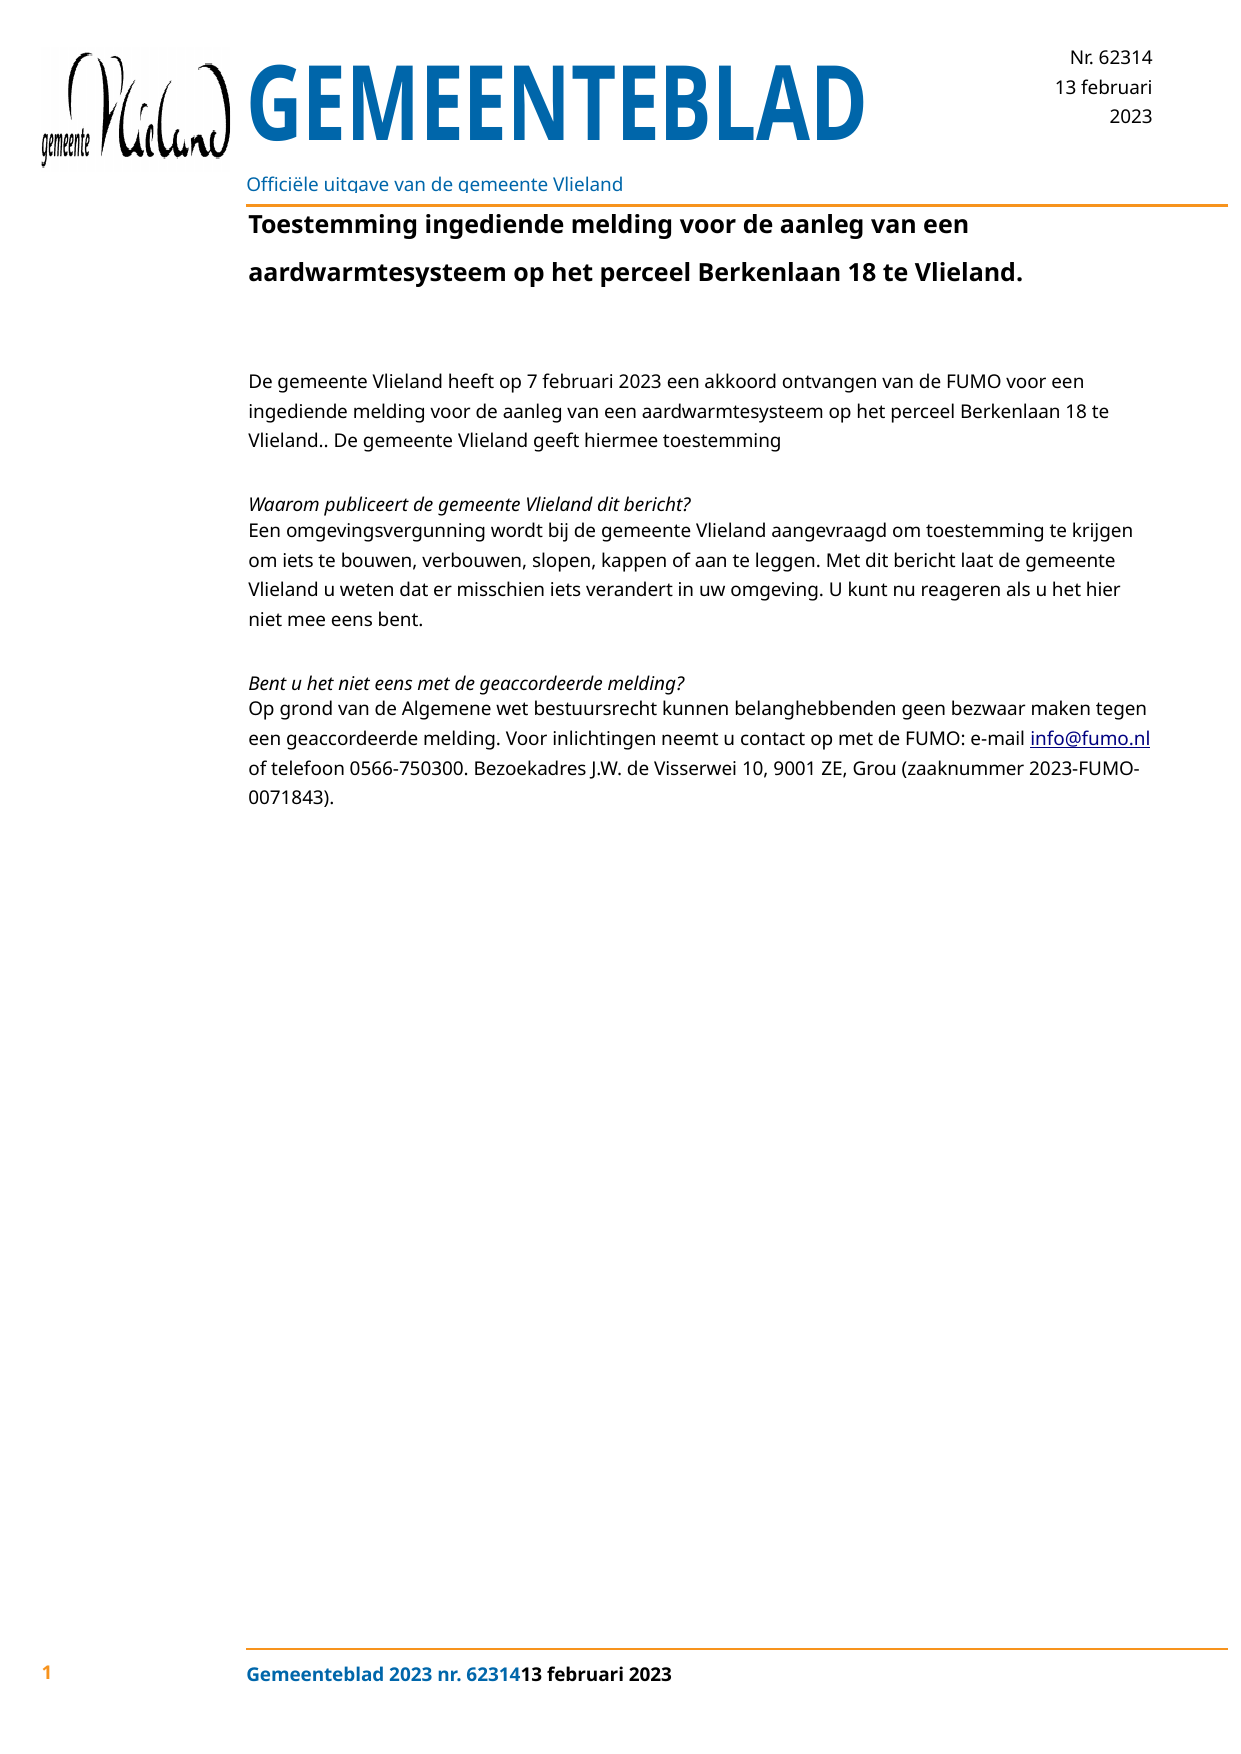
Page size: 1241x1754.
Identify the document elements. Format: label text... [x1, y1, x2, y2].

text De gemeente Vlieland heeft op 7 februari 2023 een akkoord ontvangen van de FUMO voor een ingediende melding voor de aanleg van een aardwarmtesysteem op het perceel Berkenlaan 18 te Vlieland.. De gemeente Vlieland geeft hiermee toestemming [248, 368, 1152, 453]
text Een omgevingsvergunning wordt bij de gemeente Vlieland aangevraagd om toestemming te krijgen om iets te bouwen, verbouwen, slopen, kappen of aan te leggen. Met dit bericht laat de gemeente Vlieland u weten dat er misschien iets verandert in uw omgeving. U kunt nu reageren als u het hier niet mee eens bent. [248, 517, 1152, 632]
text Op grond van de Algemene wet bestuursrecht kunnen belanghebbenden geen bezwaar maken tegen een geaccordeerde melding. Voor inlichtingen neemt u contact op met de FUMO: e-mail info@fumo.nl of telefoon 0566-750300. Bezoekadres J.W. de Visserwei 10, 9001 ZE, Grou (zaaknummer 2023-FUMO-0071843). [248, 696, 1152, 810]
picture [41, 47, 231, 172]
text Waarom publiceert de gemeente Vlieland dit bericht? [248, 491, 1152, 517]
text Toestemming ingediende melding voor de aanleg van een aardwarmtesysteem op het perceel Berkenlaan 18 te Vlieland. [248, 207, 1152, 288]
text Bent u het niet eens met de geaccordeerde melding? [248, 670, 1152, 696]
